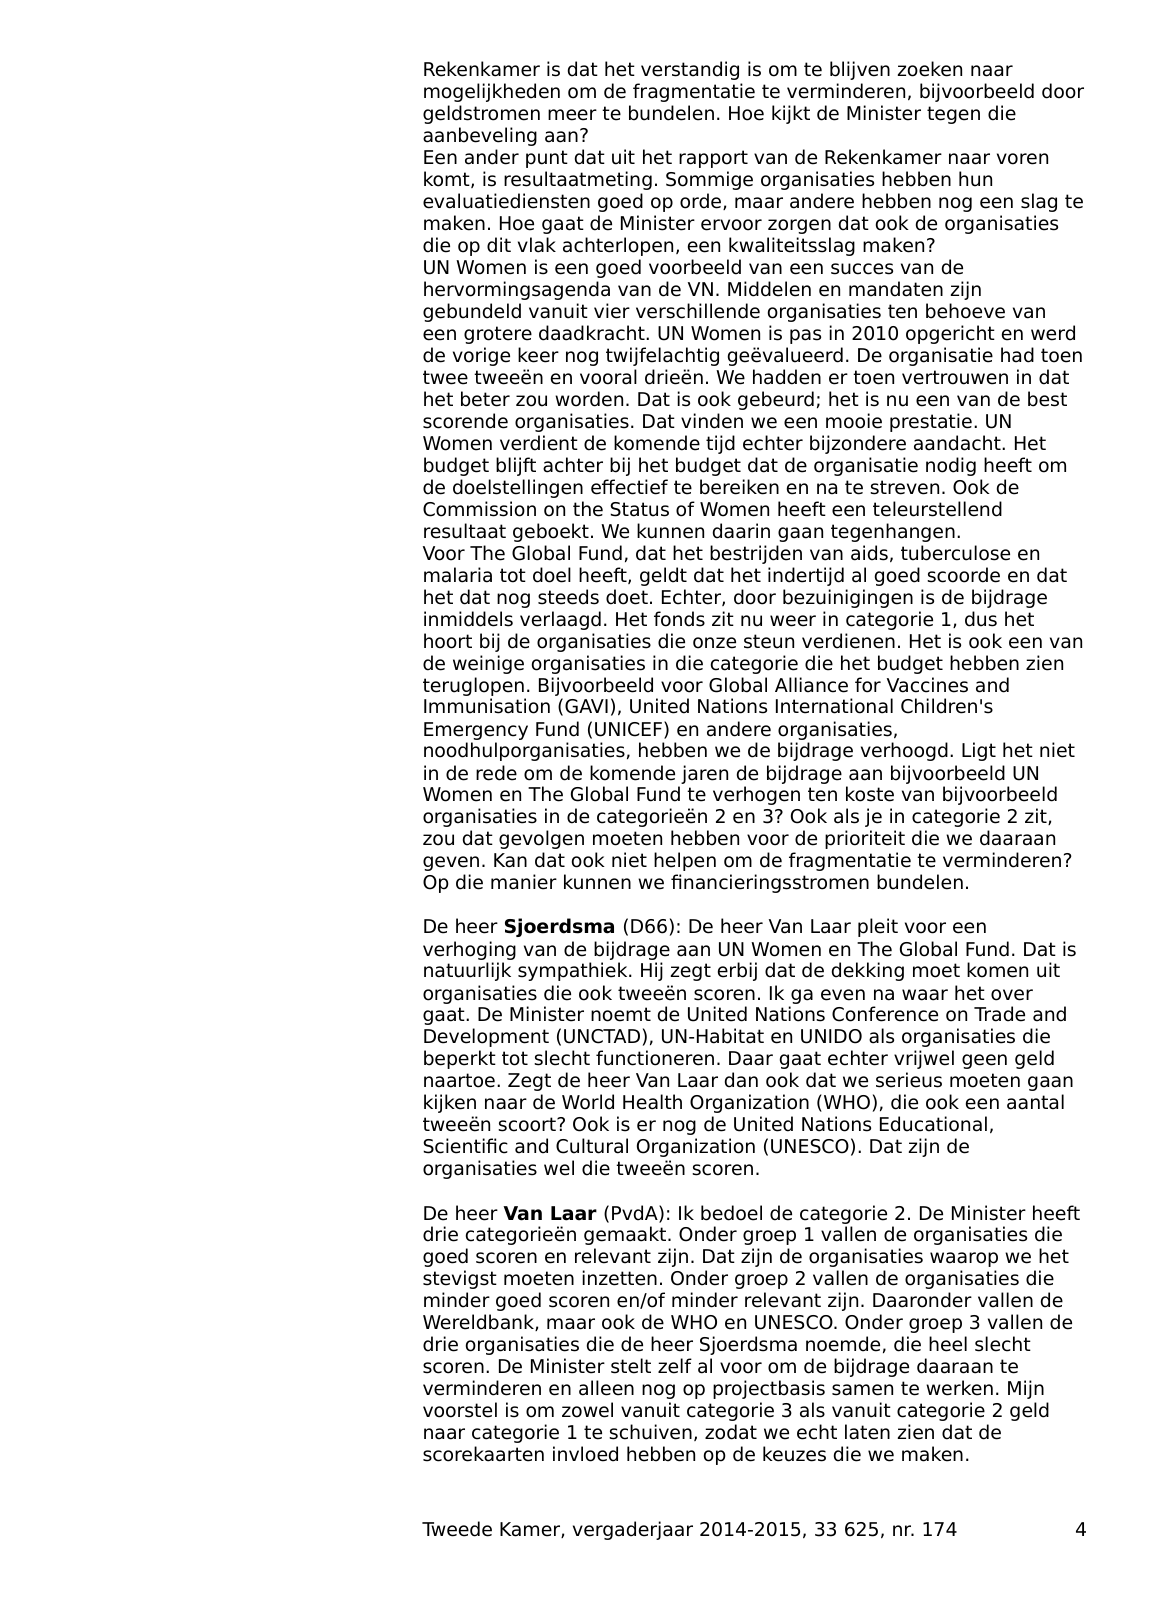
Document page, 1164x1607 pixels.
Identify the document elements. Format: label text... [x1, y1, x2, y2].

text De heer Sjoerdsma (D66): De heer Van Laar pleit voor een verhoging van de bijdrage aan UN Women en The Global Fund. Dat is natuurlijk sympathiek. Hij zegt erbij dat de dekking moet komen uit organisaties die ook tweeën scoren. Ik ga even na waar het over gaat. De Minister noemt de United Nations Conference on Trade and Development (UNCTAD), UN-Habitat en UNIDO als organisaties die beperkt tot slecht functioneren. Daar gaat echter vrijwel geen geld naartoe. Zegt de heer Van Laar dan ook dat we serieus moeten gaan kijken naar de World Health Organization (WHO), die ook een aantal tweeën scoort? Ook is er nog de United Nations Educational, Scientific and Cultural Organization (UNESCO). Dat zijn de organisaties wel die tweeën scoren. [422, 916, 1087, 1180]
text Een ander punt dat uit het rapport van de Rekenkamer naar voren komt, is resultaatmeting. Sommige organisaties hebben hun evaluatiediensten goed op orde, maar andere hebben nog een slag te maken. Hoe gaat de Minister ervoor zorgen dat ook de organisaties die op dit vlak achterlopen, een kwaliteitsslag maken? [422, 147, 1087, 257]
text UN Women is een goed voorbeeld van een succes van de hervormingsagenda van de VN. Middelen en mandaten zijn gebundeld vanuit vier verschillende organisaties ten behoeve van een grotere daadkracht. UN Women is pas in 2010 opgericht en werd de vorige keer nog twijfelachtig geëvalueerd. De organisatie had toen twee tweeën en vooral drieën. We hadden er toen vertrouwen in dat het beter zou worden. Dat is ook gebeurd; het is nu een van de best scorende organisaties. Dat vinden we een mooie prestatie. UN Women verdient de komende tijd echter bijzondere aandacht. Het budget blijft achter bij het budget dat de organisatie nodig heeft om de doelstellingen effectief te bereiken en na te streven. Ook de Commission on the Status of Women heeft een teleurstellend resultaat geboekt. We kunnen daarin gaan tegenhangen. [422, 257, 1087, 543]
text Voor The Global Fund, dat het bestrijden van aids, tuberculose en malaria tot doel heeft, geldt dat het indertijd al goed scoorde en dat het dat nog steeds doet. Echter, door bezuinigingen is de bijdrage inmiddels verlaagd. Het fonds zit nu weer in categorie 1, dus het hoort bij de organisaties die onze steun verdienen. Het is ook een van de weinige organisaties in die categorie die het budget hebben zien teruglopen. Bijvoorbeeld voor Global Alliance for Vaccines and Immunisation (GAVI), United Nations International Children's Emergency Fund (UNICEF) en andere organisaties, noodhulporganisaties, hebben we de bijdrage verhoogd. Ligt het niet in de rede om de komende jaren de bijdrage aan bijvoorbeeld UN Women en The Global Fund te verhogen ten koste van bijvoorbeeld organisaties in de categorieën 2 en 3? Ook als je in categorie 2 zit, zou dat gevolgen moeten hebben voor de prioriteit die we daaraan geven. Kan dat ook niet helpen om de fragmentatie te verminderen? Op die manier kunnen we financieringsstromen bundelen. [422, 543, 1087, 894]
text Rekenkamer is dat het verstandig is om te blijven zoeken naar mogelijkheden om de fragmentatie te verminderen, bijvoorbeeld door geldstromen meer te bundelen. Hoe kijkt de Minister tegen die aanbeveling aan? [422, 59, 1087, 147]
text De heer Van Laar (PvdA): Ik bedoel de categorie 2. De Minister heeft drie categorieën gemaakt. Onder groep 1 vallen de organisaties die goed scoren en relevant zijn. Dat zijn de organisaties waarop we het stevigst moeten inzetten. Onder groep 2 vallen de organisaties die minder goed scoren en/of minder relevant zijn. Daaronder vallen de Wereldbank, maar ook de WHO en UNESCO. Onder groep 3 vallen de drie organisaties die de heer Sjoerdsma noemde, die heel slecht scoren. De Minister stelt zelf al voor om de bijdrage daaraan te verminderen en alleen nog op projectbasis samen te werken. Mijn voorstel is om zowel vanuit categorie 3 als vanuit categorie 2 geld naar categorie 1 te schuiven, zodat we echt laten zien dat de scorekaarten invloed hebben op de keuzes die we maken. [422, 1202, 1087, 1466]
